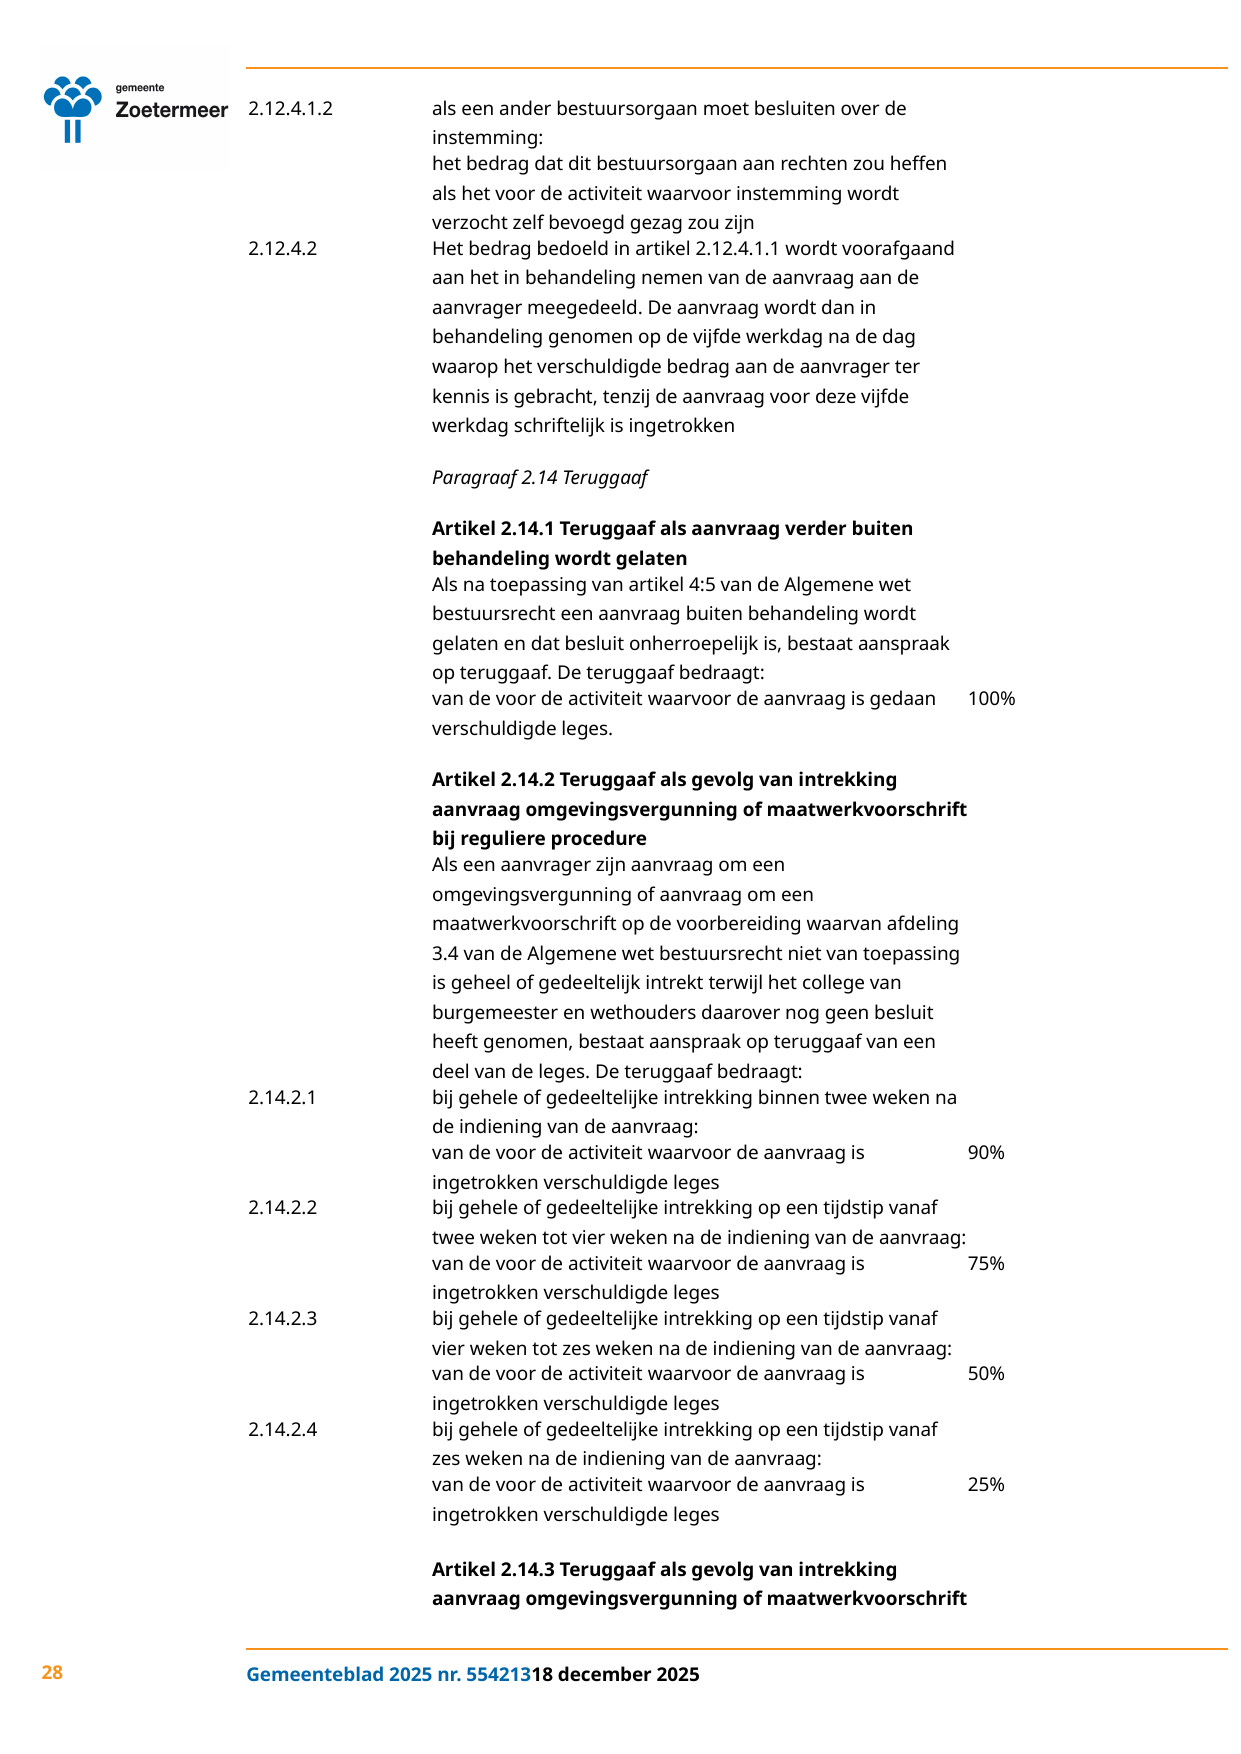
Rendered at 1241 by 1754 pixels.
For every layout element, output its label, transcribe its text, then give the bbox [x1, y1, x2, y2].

table_cell 2.14.2.3 [248, 1305, 432, 1361]
table_cell [248, 1471, 432, 1556]
table_cell Als een aanvrager zijn aanvraag om een omgevingsvergunning of aanvraag om een maatwerkvoorschrift op de voorbereiding waarvan afdeling 3.4 van de Algemene wet bestuursrecht niet van toepassing is geheel of gedeeltelijk intrekt terwijl het college van burgemeester en wethouders daarover nog geen besluit heeft genomen, bestaat aanspraak op teruggaaf van een deel van de leges. De teruggaaf bedraagt: [432, 851, 968, 1084]
table_cell [968, 571, 1152, 685]
table_cell bij gehele of gedeeltelijke intrekking op een tijdstip vanaf twee weken tot vier weken na de indiening van de aanvraag: [432, 1195, 968, 1250]
table_cell [968, 766, 1152, 851]
table_cell 2.12.4.2 [248, 235, 432, 438]
table_cell Als na toepassing van artikel 4:5 van de Algemene wet bestuursrecht een aanvraag buiten behandeling wordt gelaten en dat besluit onherroepelijk is, bestaat aanspraak op teruggaaf. De teruggaaf bedraagt: [432, 571, 968, 685]
table_cell Het bedrag bedoeld in artikel 2.12.4.1.1 wordt voorafgaand aan het in behandeling nemen van de aanvraag aan de aanvrager meegedeeld. De aanvraag wordt dan in behandeling genomen op de vijfde werkdag na de dag waarop het verschuldigde bedrag aan de aanvrager ter kennis is gebracht, tenzij de aanvraag voor deze vijfde werkdag schriftelijk is ingetrokken [432, 235, 968, 438]
table_cell [968, 1556, 1152, 1611]
table_cell van de voor de activiteit waarvoor de aanvraag is ingetrokken verschuldigde leges [432, 1471, 968, 1556]
table_cell [432, 490, 968, 515]
table_cell Paragraaf 2.14 Teruggaaf [432, 464, 968, 490]
table_cell [248, 571, 432, 685]
table_cell 90% [968, 1139, 1152, 1194]
table_cell 2.14.2.1 [248, 1084, 432, 1139]
table_cell van de voor de activiteit waarvoor de aanvraag is ingetrokken verschuldigde leges [432, 1139, 968, 1194]
table_cell [968, 1416, 1152, 1471]
table_cell [968, 851, 1152, 1084]
table_cell het bedrag dat dit bestuursorgaan aan rechten zou heffen als het voor de activiteit waarvoor instemming wordt verzocht zelf bevoegd gezag zou zijn [432, 150, 968, 235]
table_cell [968, 1084, 1152, 1139]
table_cell van de voor de activiteit waarvoor de aanvraag is gedaan verschuldigde leges. [432, 685, 968, 741]
table_cell bij gehele of gedeeltelijke intrekking binnen twee weken na de indiening van de aanvraag: [432, 1084, 968, 1139]
table_cell Artikel 2.14.1 Teruggaaf als aanvraag verder buiten behandeling wordt gelaten [432, 515, 968, 571]
table_cell [968, 464, 1152, 490]
table_cell [248, 741, 432, 766]
table_cell [968, 150, 1152, 235]
table_cell [248, 766, 432, 851]
table_cell Artikel 2.14.3 Teruggaaf als gevolg van intrekking aanvraag omgevingsvergunning of maatwerkvoorschrift [432, 1556, 968, 1611]
table_cell [968, 438, 1152, 464]
table_cell [968, 235, 1152, 438]
table_cell van de voor de activiteit waarvoor de aanvraag is ingetrokken verschuldigde leges [432, 1361, 968, 1416]
table_cell [248, 1139, 432, 1194]
table_cell 2.14.2.4 [248, 1416, 432, 1471]
table_cell [968, 741, 1152, 766]
table_cell [248, 464, 432, 490]
table_cell [968, 490, 1152, 515]
table_cell bij gehele of gedeeltelijke intrekking op een tijdstip vanaf zes weken na de indiening van de aanvraag: [432, 1416, 968, 1471]
table_cell 2.14.2.2 [248, 1195, 432, 1250]
table_cell [248, 1361, 432, 1416]
picture [41, 47, 231, 172]
table_cell [432, 438, 968, 464]
table_cell [248, 685, 432, 741]
table_cell [248, 438, 432, 464]
table_cell bij gehele of gedeeltelijke intrekking op een tijdstip vanaf vier weken tot zes weken na de indiening van de aanvraag: [432, 1305, 968, 1361]
table_cell [968, 1195, 1152, 1250]
table_cell 75% [968, 1250, 1152, 1305]
table_cell als een ander bestuursorgaan moet besluiten over de instemming: [432, 95, 968, 150]
table_cell 25% [968, 1471, 1152, 1556]
table_cell [248, 1250, 432, 1305]
table_cell [432, 741, 968, 766]
table_cell [248, 1556, 432, 1611]
table_cell [968, 1305, 1152, 1361]
table_cell 100% [968, 685, 1152, 741]
table_cell [248, 515, 432, 571]
table_cell [968, 515, 1152, 571]
table_cell [968, 95, 1152, 150]
table_cell [248, 490, 432, 515]
table_cell Artikel 2.14.2 Teruggaaf als gevolg van intrekking aanvraag omgevingsvergunning of maatwerkvoorschrift bij reguliere procedure [432, 766, 968, 851]
table_cell van de voor de activiteit waarvoor de aanvraag is ingetrokken verschuldigde leges [432, 1250, 968, 1305]
table_cell [248, 150, 432, 235]
table_cell 50% [968, 1361, 1152, 1416]
table_cell [248, 851, 432, 1084]
table_cell 2.12.4.1.2 [248, 95, 432, 150]
